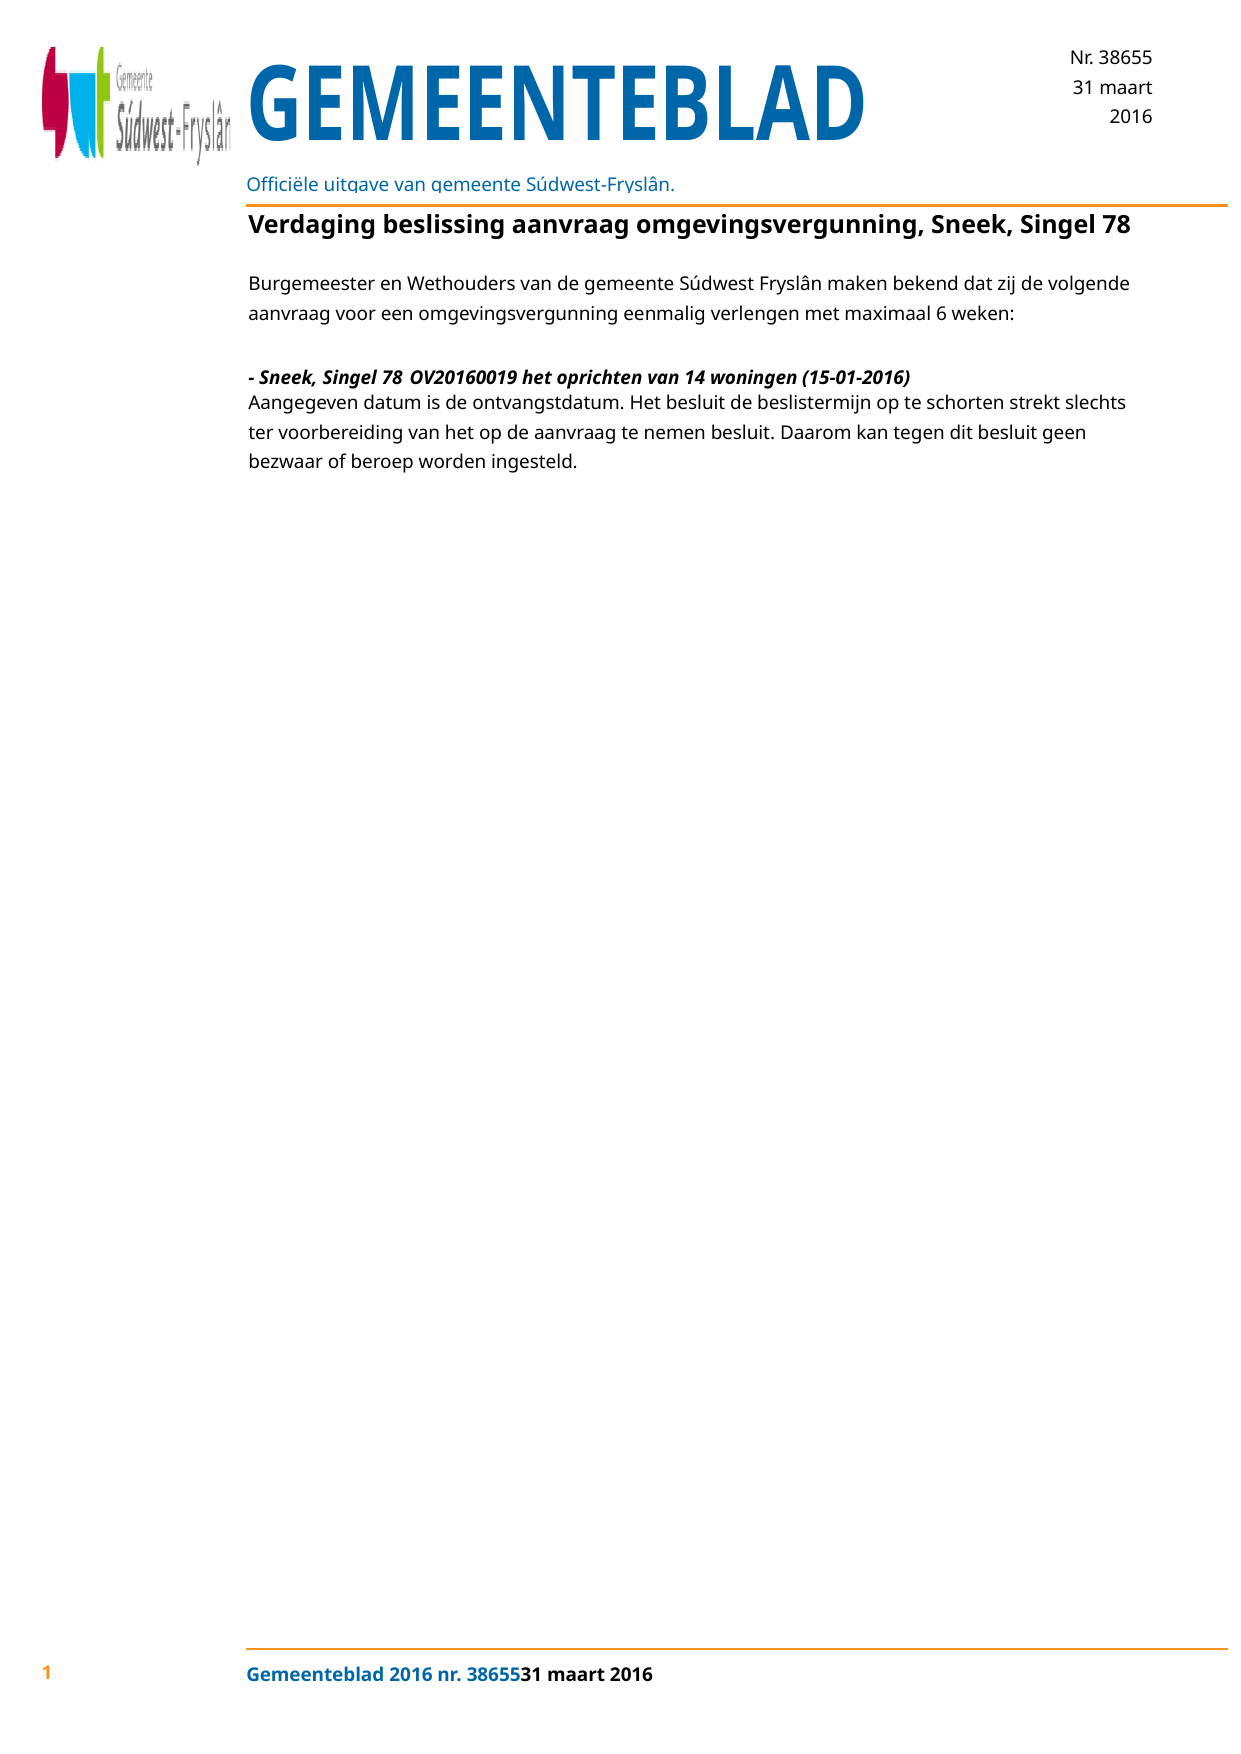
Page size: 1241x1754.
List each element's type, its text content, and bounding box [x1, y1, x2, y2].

text Burgemeester en Wethouders van de gemeente Súdwest Fryslân maken bekend dat zij de volgende aanvraag voor een omgevingsvergunning eenmalig verlengen met maximaal 6 weken: [248, 270, 1152, 326]
text - Sneek, Singel 78 OV20160019 het oprichten van 14 woningen (15-01-2016) [248, 364, 1152, 389]
text Verdaging beslissing aanvraag omgevingsvergunning, Sneek, Singel 78 [248, 207, 1152, 241]
text Aangegeven datum is de ontvangstdatum. Het besluit de beslistermijn op te schorten strekt slechts ter voorbereiding van het op de aanvraag te nemen besluit. Daarom kan tegen dit besluit geen bezwaar of beroep worden ingesteld. [248, 389, 1152, 474]
picture [41, 47, 231, 172]
